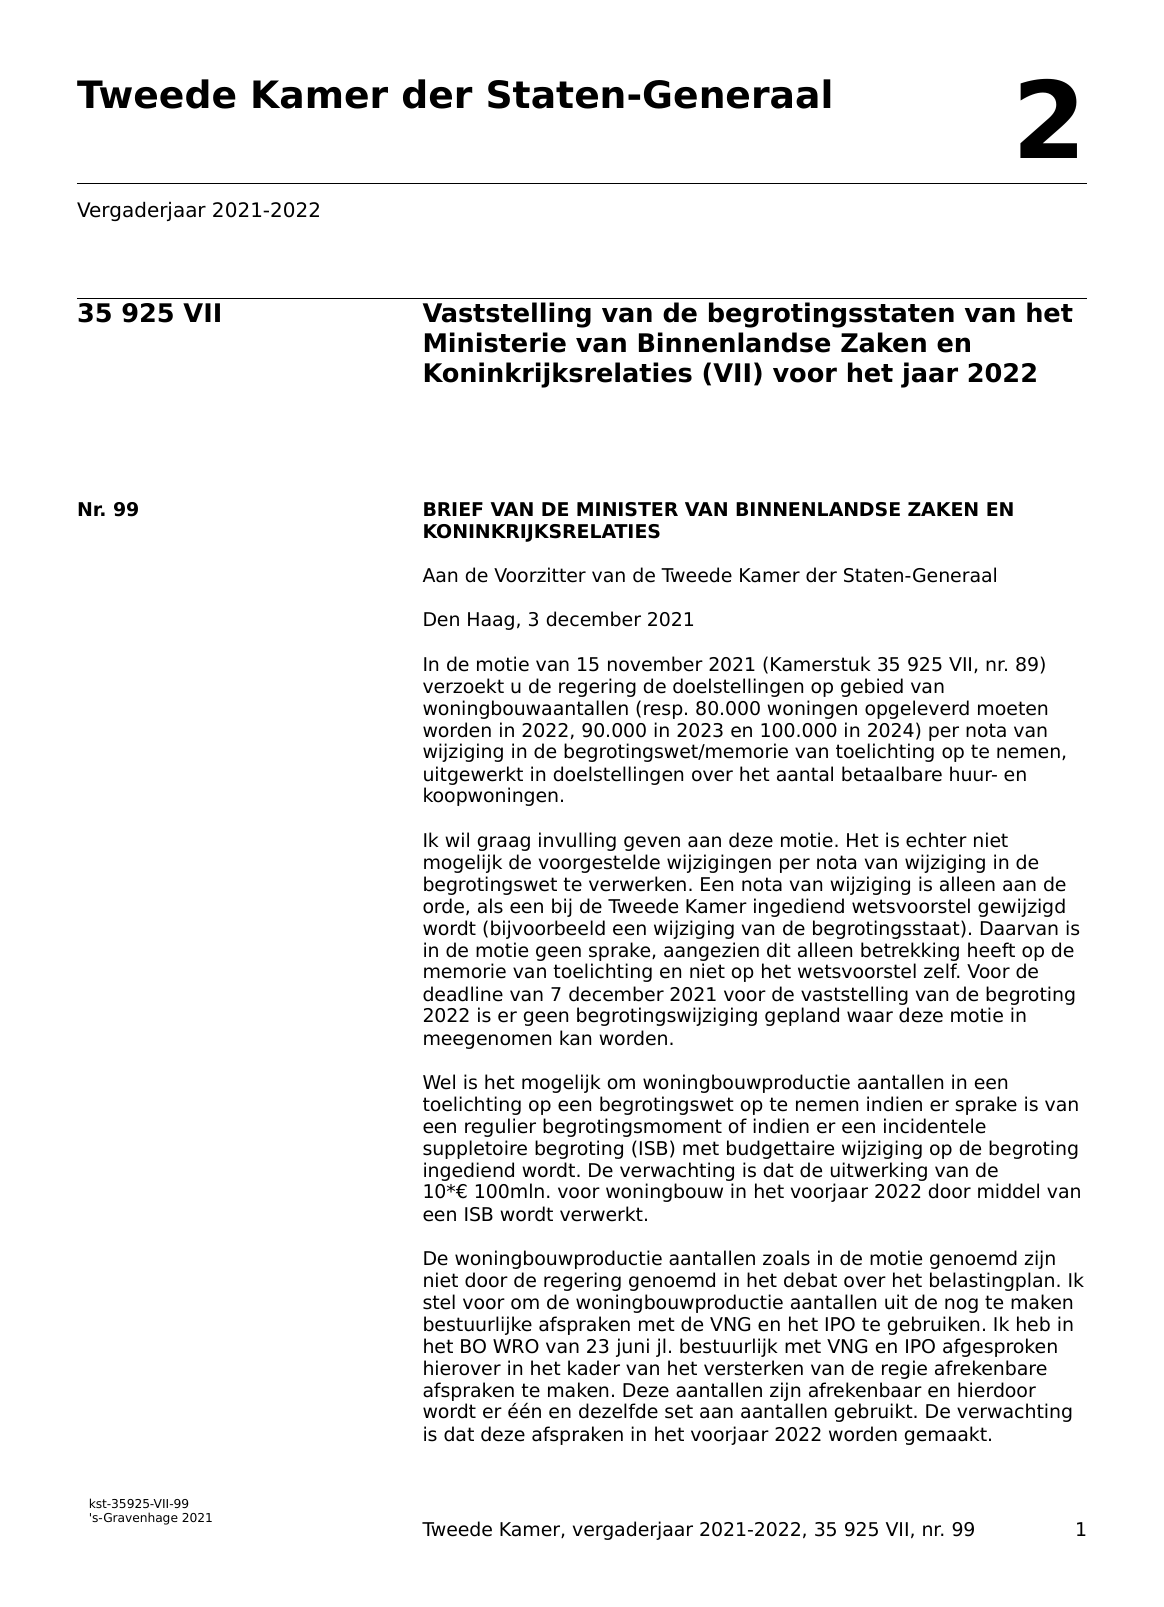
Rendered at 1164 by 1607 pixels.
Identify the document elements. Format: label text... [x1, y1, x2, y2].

text De woningbouwproductie aantallen zoals in de motie genoemd zijn niet door de regering genoemd in het debat over het belastingplan. Ik stel voor om de woningbouwproductie aantallen uit de nog te maken bestuurlijke afspraken met de VNG en het IPO te gebruiken. Ik heb in het BO WRO van 23 juni jl. bestuurlijk met VNG en IPO afgesproken hierover in het kader van het versterken van de regie afrekenbare afspraken te maken. Deze aantallen zijn afrekenbaar en hierdoor wordt er één en dezelfde set aan aantallen gebruikt. De verwachting is dat deze afspraken in het voorjaar 2022 worden gemaakt. [422, 1248, 1087, 1445]
text Wel is het mogelijk om woningbouwproductie aantallen in een toelichting op een begrotingswet op te nemen indien er sprake is van een regulier begrotingsmoment of indien er een incidentele suppletoire begroting (ISB) met budgettaire wijziging op de begroting ingediend wordt. De verwachting is dat de uitwerking van de 10*€ 100mln. voor woningbouw in het voorjaar 2022 door middel van een ISB wordt verwerkt. [422, 1072, 1087, 1225]
text Den Haag, 3 december 2021 [422, 609, 1087, 631]
subtitle Nr. 99 BRIEF VAN DE MINISTER VAN BINNENLANDSE ZAKEN EN KONINKRIJKSRELATIES [77, 499, 1087, 543]
subtitle 35 925 VII Vaststelling van de begrotingsstaten van het Ministerie van Binnenlandse Zaken en Koninkrijksrelaties (VII) voor het jaar 2022 [77, 299, 1087, 388]
text Ik wil graag invulling geven aan deze motie. Het is echter niet mogelijk de voorgestelde wijzigingen per nota van wijziging in de begrotingswet te verwerken. Een nota van wijziging is alleen aan de orde, als een bij de Tweede Kamer ingediend wetsvoorstel gewijzigd wordt (bijvoorbeeld een wijziging van de begrotingsstaat). Daarvan is in de motie geen sprake, aangezien dit alleen betrekking heeft op de memorie van toelichting en niet op het wetsvoorstel zelf. Voor de deadline van 7 december 2021 voor de vaststelling van de begroting 2022 is er geen begrotingswijziging gepland waar deze motie in meegenomen kan worden. [422, 829, 1087, 1049]
text kst-35925-VII-99 [88, 1497, 323, 1511]
table_cell Vergaderjaar 2021-2022 [77, 184, 1087, 298]
table_header 2 [886, 59, 1087, 183]
text 's-Gravenhage 2021 [88, 1511, 323, 1525]
text Aan de Voorzitter van de Tweede Kamer der Staten-Generaal [422, 565, 1087, 587]
text In de motie van 15 november 2021 (Kamerstuk 35 925 VII, nr. 89) verzoekt u de regering de doelstellingen op gebied van woningbouwaantallen (resp. 80.000 woningen opgeleverd moeten worden in 2022, 90.000 in 2023 en 100.000 in 2024) per nota van wijziging in de begrotingswet/memorie van toelichting op te nemen, uitgewerkt in doelstellingen over het aantal betaalbare huur- en koopwoningen. [422, 653, 1087, 807]
table_header Tweede Kamer der Staten-Generaal [77, 59, 886, 183]
